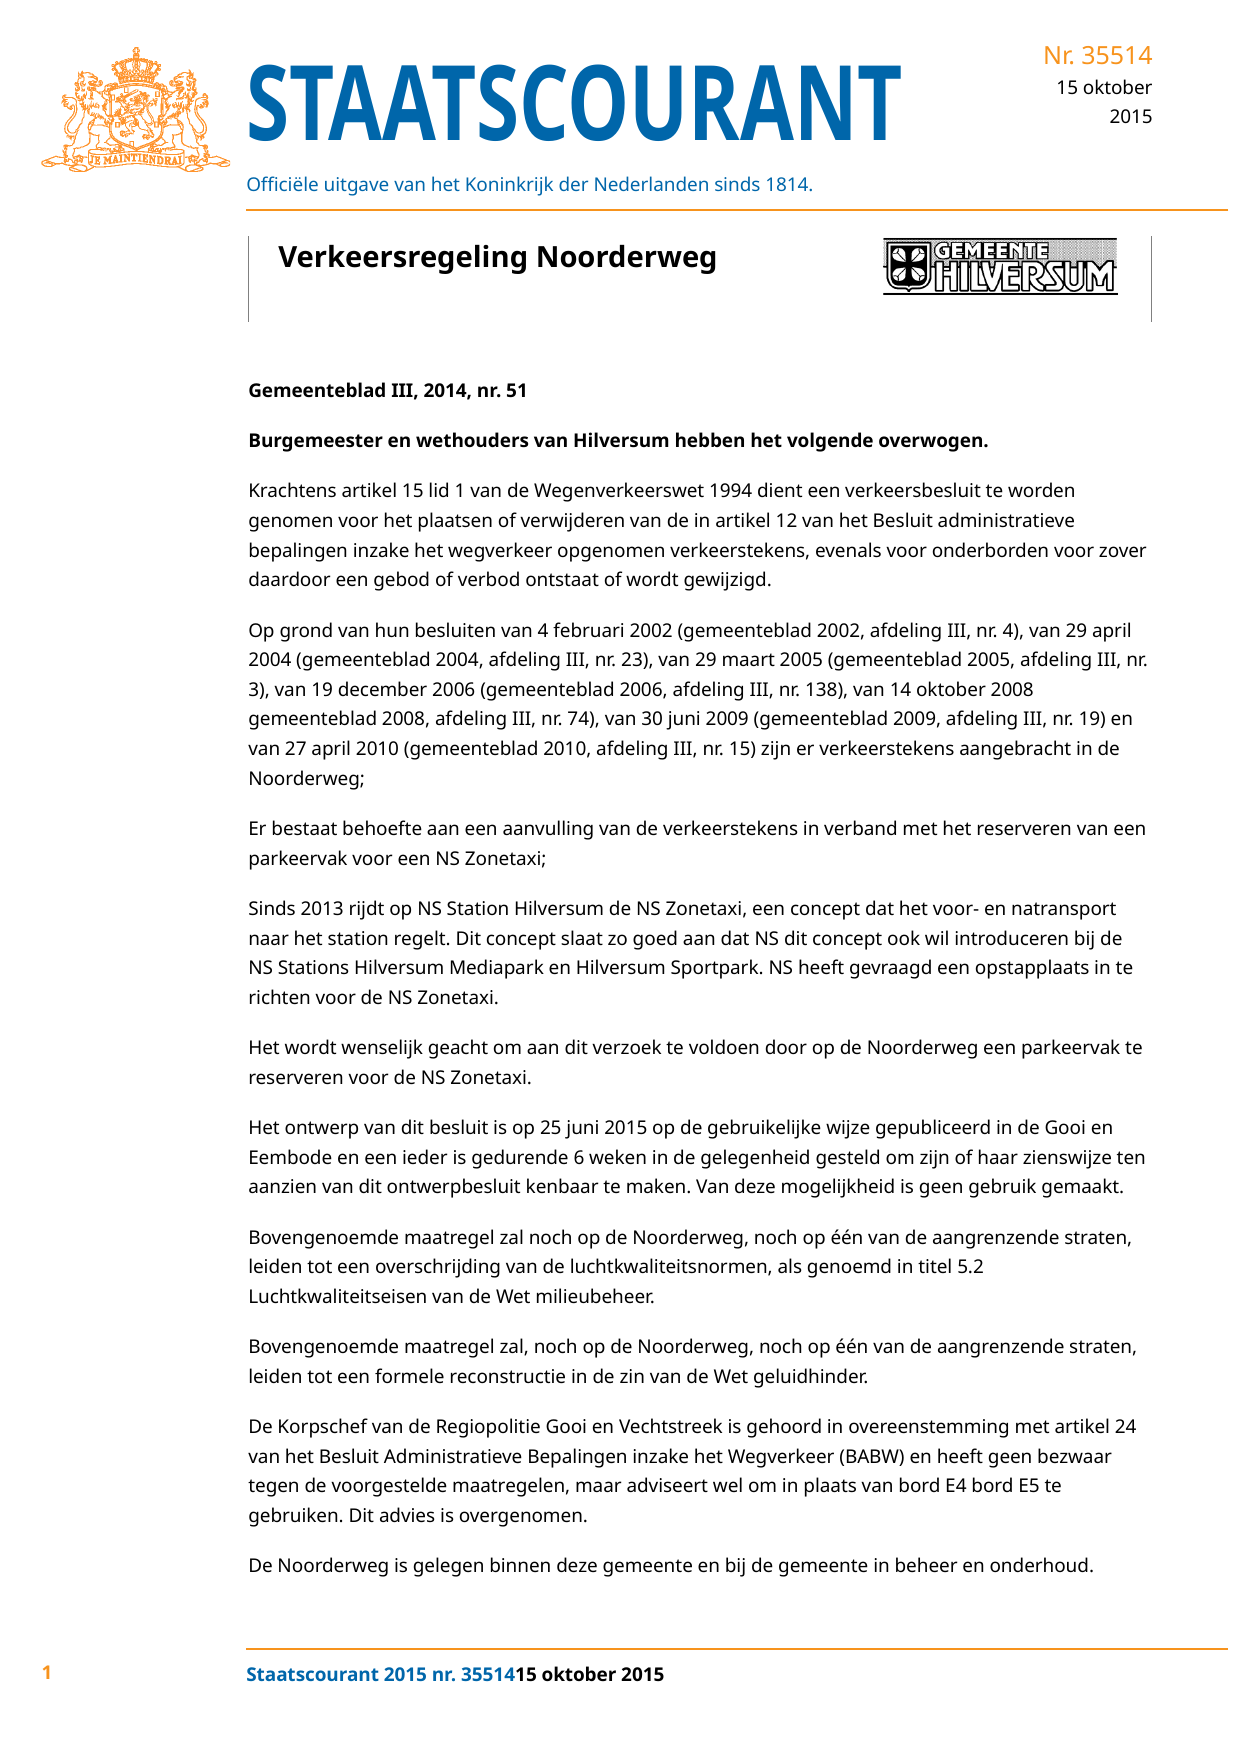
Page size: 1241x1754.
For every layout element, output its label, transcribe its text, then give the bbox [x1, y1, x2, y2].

text De Korpschef van de Regiopolitie Gooi en Vechtstreek is gehoord in overeenstemming met artikel 24 van het Besluit Administratieve Bepalingen inzake het Wegverkeer (BABW) en heeft geen bezwaar tegen de voorgestelde maatregelen, maar adviseert wel om in plaats van bord E4 bord E5 te gebruiken. Dit advies is overgenomen. [248, 1413, 1152, 1528]
text Bovengenoemde maatregel zal noch op de Noorderweg, noch op één van de aangrenzende straten, leiden tot een overschrijding van de luchtkwaliteitsnormen, als genoemd in titel 5.2 Luchtkwaliteitseisen van de Wet milieubeheer. [248, 1224, 1152, 1309]
text Het wordt wenselijk geacht om aan dit verzoek te voldoen door op de Noorderweg een parkeervak te reserveren voor de NS Zonetaxi. [248, 1034, 1152, 1090]
text Gemeenteblad III, 2014, nr. 51 [248, 377, 1152, 403]
text Sinds 2013 rijdt op NS Station Hilversum de NS Zonetaxi, een concept dat het voor- en natransport naar het station regelt. Dit concept slaat zo goed aan dat NS dit concept ook wil introduceren bij de NS Stations Hilversum Mediapark en Hilversum Sportpark. NS heeft gevraagd een opstapplaats in te richten voor de NS Zonetaxi. [248, 895, 1152, 1010]
text Krachtens artikel 15 lid 1 van de Wegenverkeerswet 1994 dient een verkeersbesluit te worden genomen voor het plaatsen of verwijderen van de in artikel 12 van het Besluit administratieve bepalingen inzake het wegverkeer opgenomen verkeerstekens, evenals voor onderborden voor zover daardoor een gebod of verbod ontstaat of wordt gewijzigd. [248, 478, 1152, 592]
text Bovengenoemde maatregel zal, noch op de Noorderweg, noch op één van de aangrenzende straten, leiden tot een formele reconstructie in de zin van de Wet geluidhinder. [248, 1333, 1152, 1389]
table_header Verkeersregeling Noorderweg [249, 236, 850, 322]
text De Noorderweg is gelegen binnen deze gemeente en bij de gemeente in beheer en onderhoud. [248, 1553, 1152, 1578]
picture [41, 47, 231, 172]
table_header [850, 236, 1151, 322]
text Het ontwerp van dit besluit is op 25 juni 2015 op de gebruikelijke wijze gepubliceerd in de Gooi en Eembode en een ieder is gedurende 6 weken in de gelegenheid gesteld om zijn of haar zienswijze ten aanzien van dit ontwerpbesluit kenbaar te maken. Van deze mogelijkheid is geen gebruik gemaakt. [248, 1114, 1152, 1199]
text Burgemeester en wethouders van Hilversum hebben het volgende overwogen. [248, 427, 1152, 453]
picture [882, 236, 1119, 296]
text Er bestaat behoefte aan een aanvulling van de verkeerstekens in verband met het reserveren van een parkeervak voor een NS Zonetaxi; [248, 815, 1152, 871]
text Op grond van hun besluiten van 4 februari 2002 (gemeenteblad 2002, afdeling III, nr. 4), van 29 april 2004 (gemeenteblad 2004, afdeling III, nr. 23), van 29 maart 2005 (gemeenteblad 2005, afdeling III, nr. 3), van 19 december 2006 (gemeenteblad 2006, afdeling III, nr. 138), van 14 oktober 2008 gemeenteblad 2008, afdeling III, nr. 74), van 30 juni 2009 (gemeenteblad 2009, afdeling III, nr. 19) en van 27 april 2010 (gemeenteblad 2010, afdeling III, nr. 15) zijn er verkeerstekens aangebracht in de Noorderweg; [248, 617, 1152, 791]
